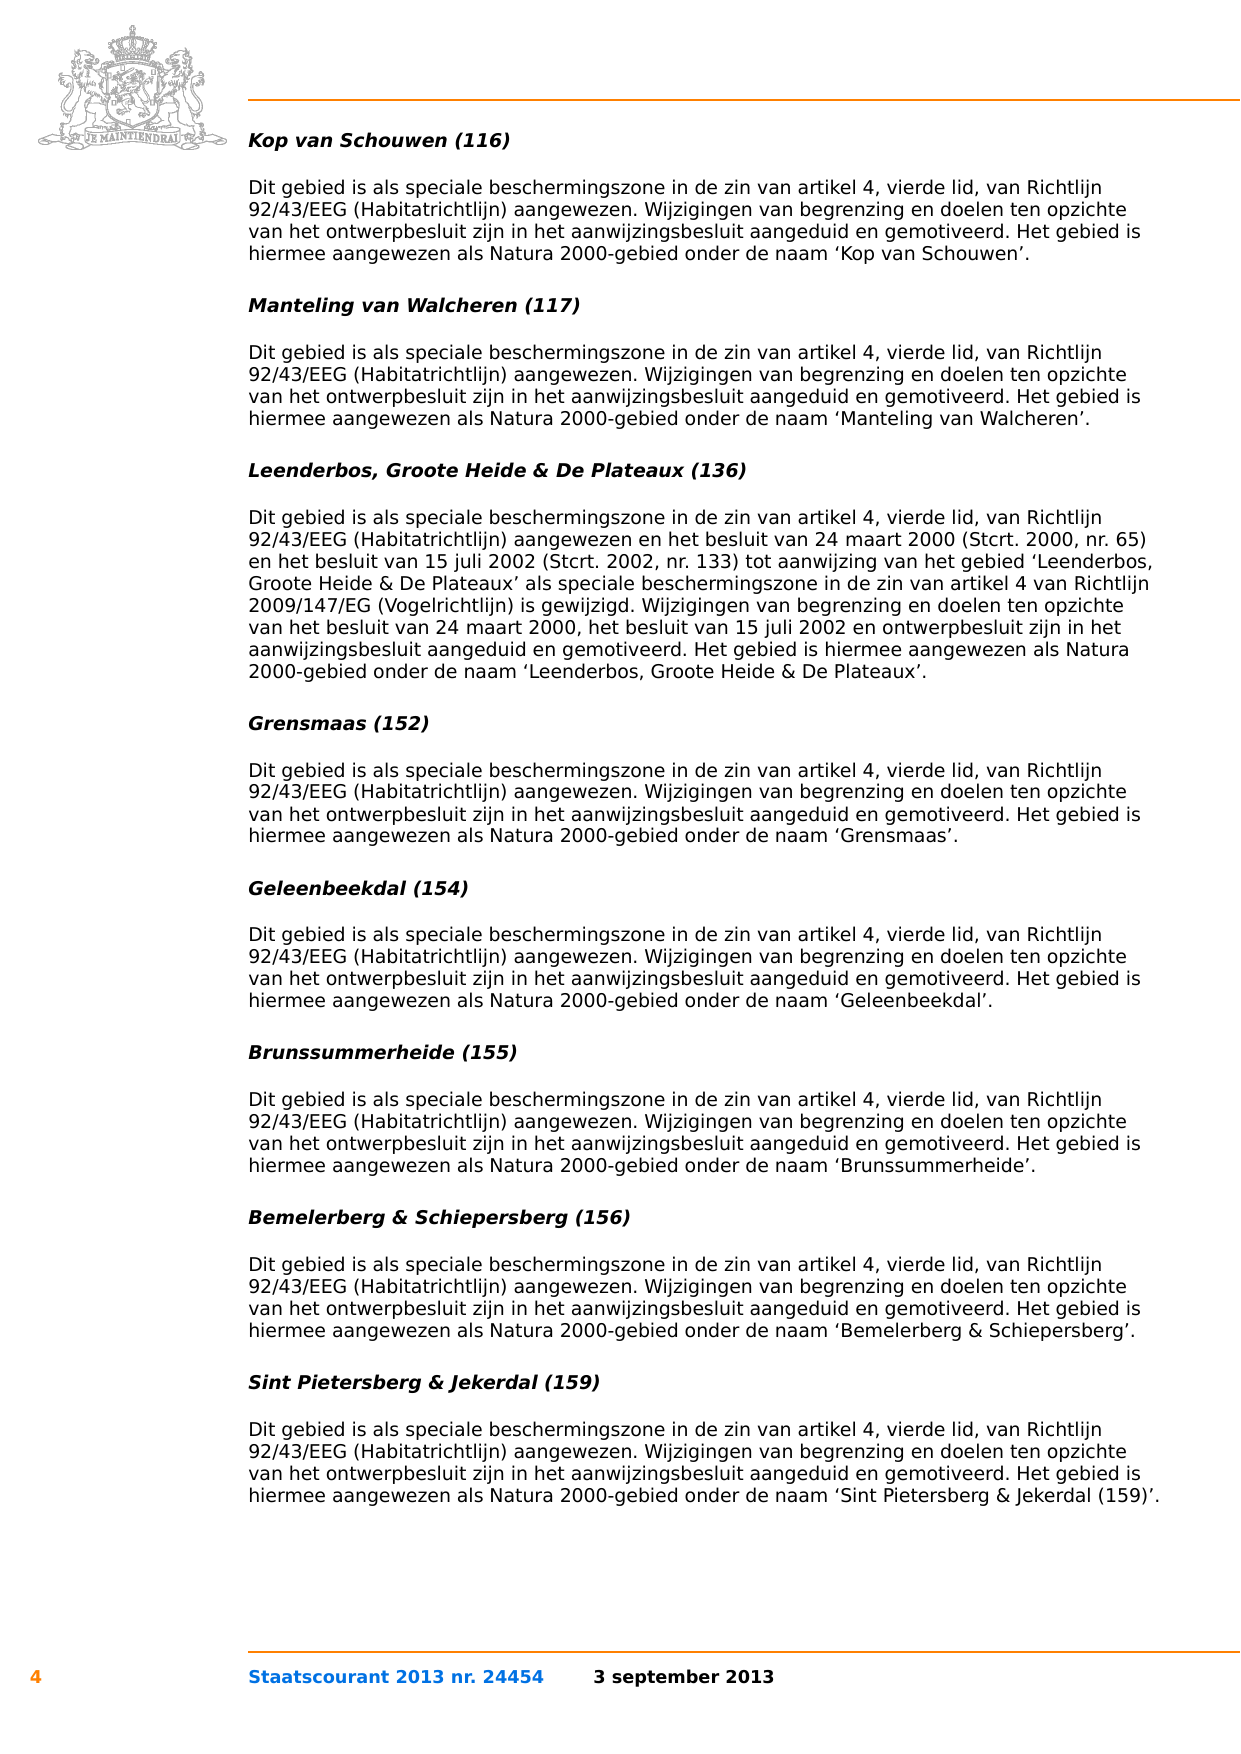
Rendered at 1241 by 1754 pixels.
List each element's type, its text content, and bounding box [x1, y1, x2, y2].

subtitle Brunssummerheide (155) [248, 1042, 1163, 1064]
subtitle Kop van Schouwen (116) [248, 130, 1163, 152]
text Dit gebied is als speciale beschermingszone in de zin van artikel 4, vierde lid, van Richtlijn 92/43/EEG (Habitatrichtlijn) aangewezen en het besluit van 24 maart 2000 (Stcrt. 2000, nr. 65) en het besluit van 15 juli 2002 (Stcrt. 2002, nr. 133) tot aanwijzing van het gebied ‘Leenderbos, Groote Heide & De Plateaux’ als speciale beschermingszone in de zin van artikel 4 van Richtlijn 2009/147/EG (Vogelrichtlijn) is gewijzigd. Wijzigingen van begrenzing en doelen ten opzichte van het besluit van 24 maart 2000, het besluit van 15 juli 2002 en ontwerpbesluit zijn in het aanwijzingsbesluit aangeduid en gemotiveerd. Het gebied is hiermee aangewezen als Natura 2000-gebied onder de naam ‘Leenderbos, Groote Heide & De Plateaux’. [248, 507, 1163, 682]
subtitle Geleenbeekdal (154) [248, 877, 1163, 899]
subtitle Bemelerberg & Schiepersberg (156) [248, 1207, 1163, 1229]
subtitle Manteling van Walcheren (117) [248, 295, 1163, 317]
text Dit gebied is als speciale beschermingszone in de zin van artikel 4, vierde lid, van Richtlijn 92/43/EEG (Habitatrichtlijn) aangewezen. Wijzigingen van begrenzing en doelen ten opzichte van het ontwerpbesluit zijn in het aanwijzingsbesluit aangeduid en gemotiveerd. Het gebied is hiermee aangewezen als Natura 2000-gebied onder de naam ‘Brunssummerheide’. [248, 1089, 1163, 1177]
text Dit gebied is als speciale beschermingszone in de zin van artikel 4, vierde lid, van Richtlijn 92/43/EEG (Habitatrichtlijn) aangewezen. Wijzigingen van begrenzing en doelen ten opzichte van het ontwerpbesluit zijn in het aanwijzingsbesluit aangeduid en gemotiveerd. Het gebied is hiermee aangewezen als Natura 2000-gebied onder de naam ‘Bemelerberg & Schiepersberg’. [248, 1254, 1163, 1342]
subtitle Grensmaas (152) [248, 712, 1163, 734]
text Dit gebied is als speciale beschermingszone in de zin van artikel 4, vierde lid, van Richtlijn 92/43/EEG (Habitatrichtlijn) aangewezen. Wijzigingen van begrenzing en doelen ten opzichte van het ontwerpbesluit zijn in het aanwijzingsbesluit aangeduid en gemotiveerd. Het gebied is hiermee aangewezen als Natura 2000-gebied onder de naam ‘Sint Pietersberg & Jekerdal (159)’. [248, 1419, 1163, 1507]
subtitle Leenderbos, Groote Heide & De Plateaux (136) [248, 460, 1163, 482]
picture [38, 25, 227, 150]
text Dit gebied is als speciale beschermingszone in de zin van artikel 4, vierde lid, van Richtlijn 92/43/EEG (Habitatrichtlijn) aangewezen. Wijzigingen van begrenzing en doelen ten opzichte van het ontwerpbesluit zijn in het aanwijzingsbesluit aangeduid en gemotiveerd. Het gebied is hiermee aangewezen als Natura 2000-gebied onder de naam ‘Geleenbeekdal’. [248, 924, 1163, 1012]
text Dit gebied is als speciale beschermingszone in de zin van artikel 4, vierde lid, van Richtlijn 92/43/EEG (Habitatrichtlijn) aangewezen. Wijzigingen van begrenzing en doelen ten opzichte van het ontwerpbesluit zijn in het aanwijzingsbesluit aangeduid en gemotiveerd. Het gebied is hiermee aangewezen als Natura 2000-gebied onder de naam ‘Manteling van Walcheren’. [248, 342, 1163, 430]
text Dit gebied is als speciale beschermingszone in de zin van artikel 4, vierde lid, van Richtlijn 92/43/EEG (Habitatrichtlijn) aangewezen. Wijzigingen van begrenzing en doelen ten opzichte van het ontwerpbesluit zijn in het aanwijzingsbesluit aangeduid en gemotiveerd. Het gebied is hiermee aangewezen als Natura 2000-gebied onder de naam ‘Kop van Schouwen’. [248, 177, 1163, 265]
subtitle Sint Pietersberg & Jekerdal (159) [248, 1372, 1163, 1394]
text Dit gebied is als speciale beschermingszone in de zin van artikel 4, vierde lid, van Richtlijn 92/43/EEG (Habitatrichtlijn) aangewezen. Wijzigingen van begrenzing en doelen ten opzichte van het ontwerpbesluit zijn in het aanwijzingsbesluit aangeduid en gemotiveerd. Het gebied is hiermee aangewezen als Natura 2000-gebied onder de naam ‘Grensmaas’. [248, 759, 1163, 847]
